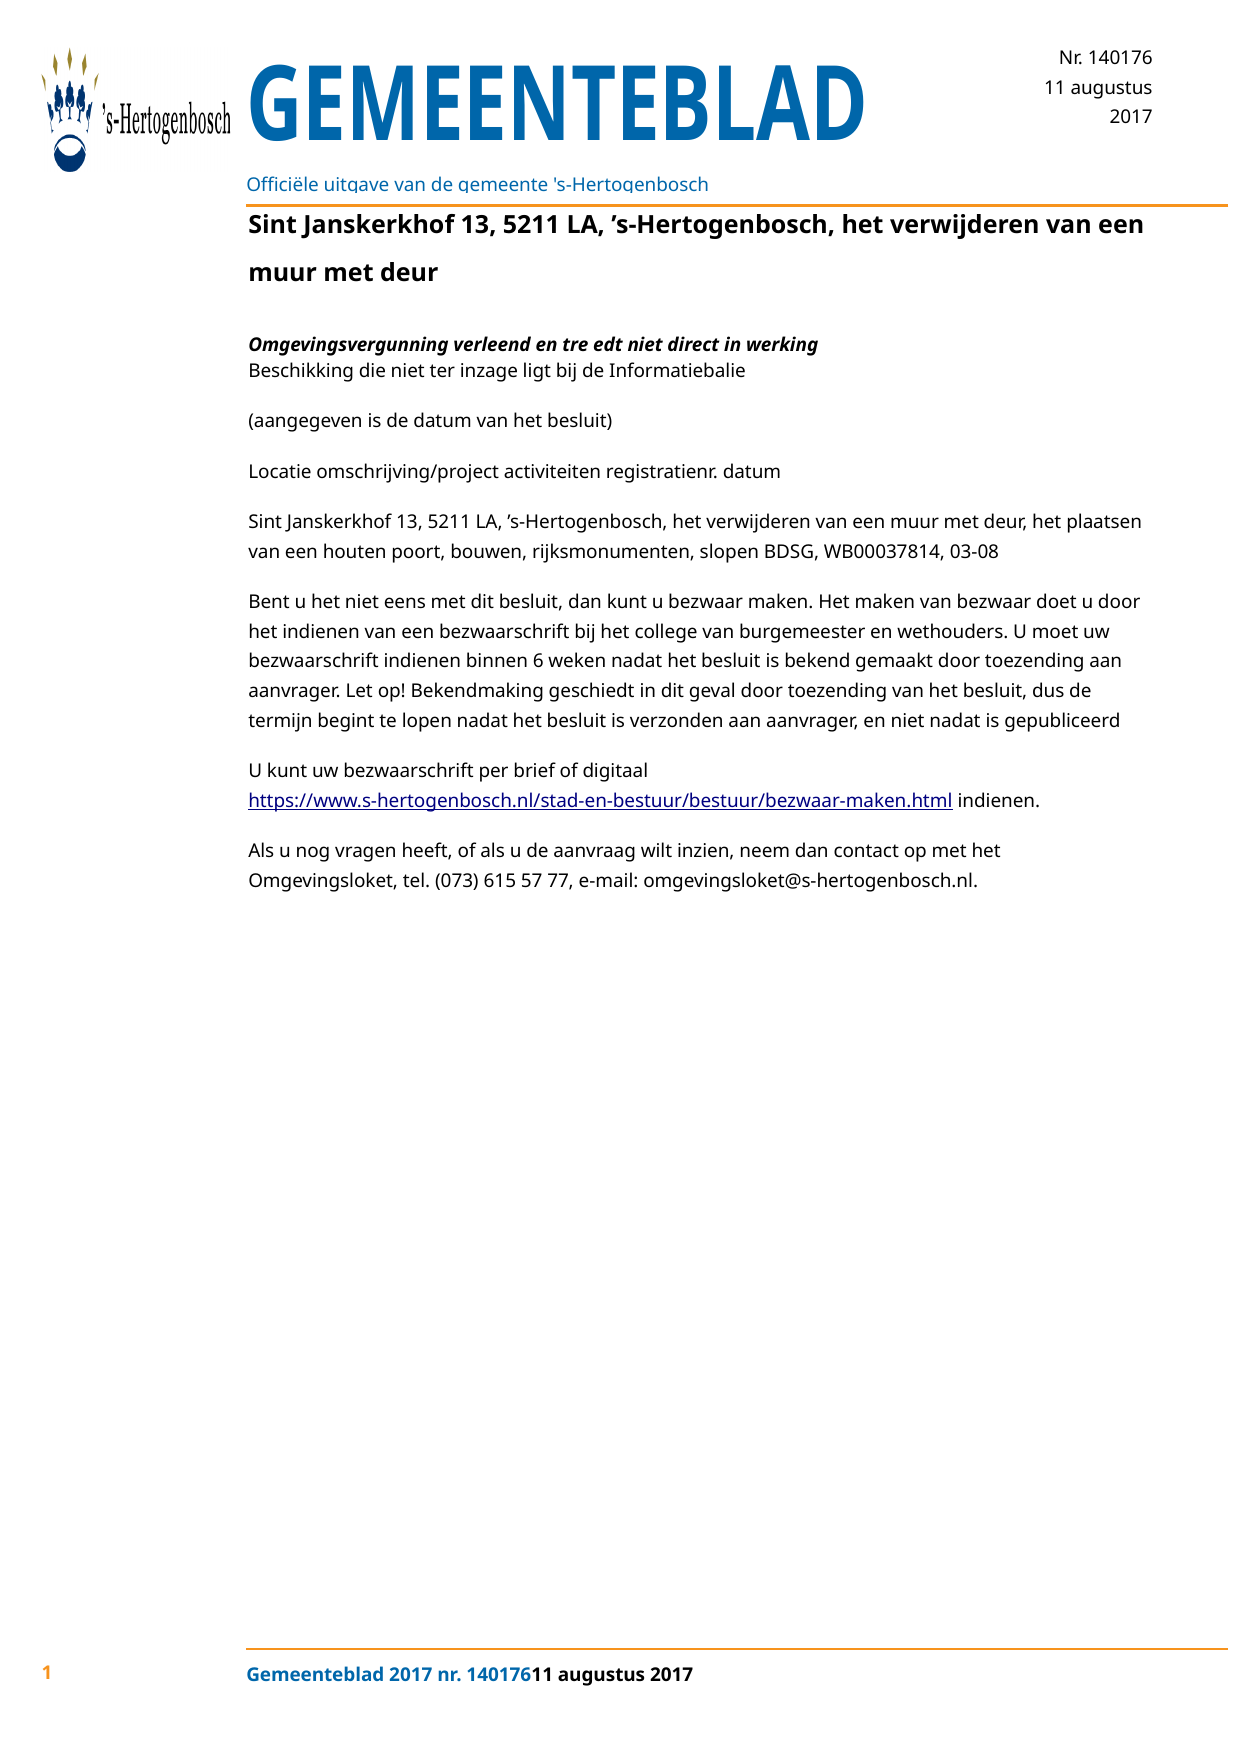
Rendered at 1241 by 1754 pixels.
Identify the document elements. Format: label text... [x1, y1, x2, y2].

text U kunt uw bezwaarschrift per brief of digitaal https://www.s-hertogenbosch.nl/stad-en-bestuur/bestuur/bezwaar-maken.html indienen. [248, 757, 1152, 812]
text Beschikking die niet ter inzage ligt bij de Informatiebalie [248, 357, 1152, 383]
text Omgevingsvergunning verleend en tre edt niet direct in werking [248, 331, 1152, 357]
text Locatie omschrijving/project activiteiten registratienr. datum [248, 458, 1152, 484]
text Bent u het niet eens met dit besluit, dan kunt u bezwaar maken. Het maken van bezwaar doet u door het indienen van een bezwaarschrift bij het college van burgemeester en wethouders. U moet uw bezwaarschrift indienen binnen 6 weken nadat het besluit is bekend gemaakt door toezending aan aanvrager. Let op! Bekendmaking geschiedt in dit geval door toezending van het besluit, dus de termijn begint te lopen nadat het besluit is verzonden aan aanvrager, en niet nadat is gepubliceerd [248, 588, 1152, 732]
picture [41, 47, 231, 172]
text (aangegeven is de datum van het besluit) [248, 408, 1152, 433]
text Sint Janskerkhof 13, 5211 LA, ’s-Hertogenbosch, het verwijderen van een muur met deur [248, 207, 1152, 288]
text Sint Janskerkhof 13, 5211 LA, ’s-Hertogenbosch, het verwijderen van een muur met deur, het plaatsen van een houten poort, bouwen, rijksmonumenten, slopen BDSG, WB00037814, 03-08 [248, 508, 1152, 564]
text Als u nog vragen heeft, of als u de aanvraag wilt inzien, neem dan contact op met het Omgevingsloket, tel. (073) 615 57 77, e-mail: omgevingsloket@s-hertogenbosch.nl. [248, 837, 1152, 892]
